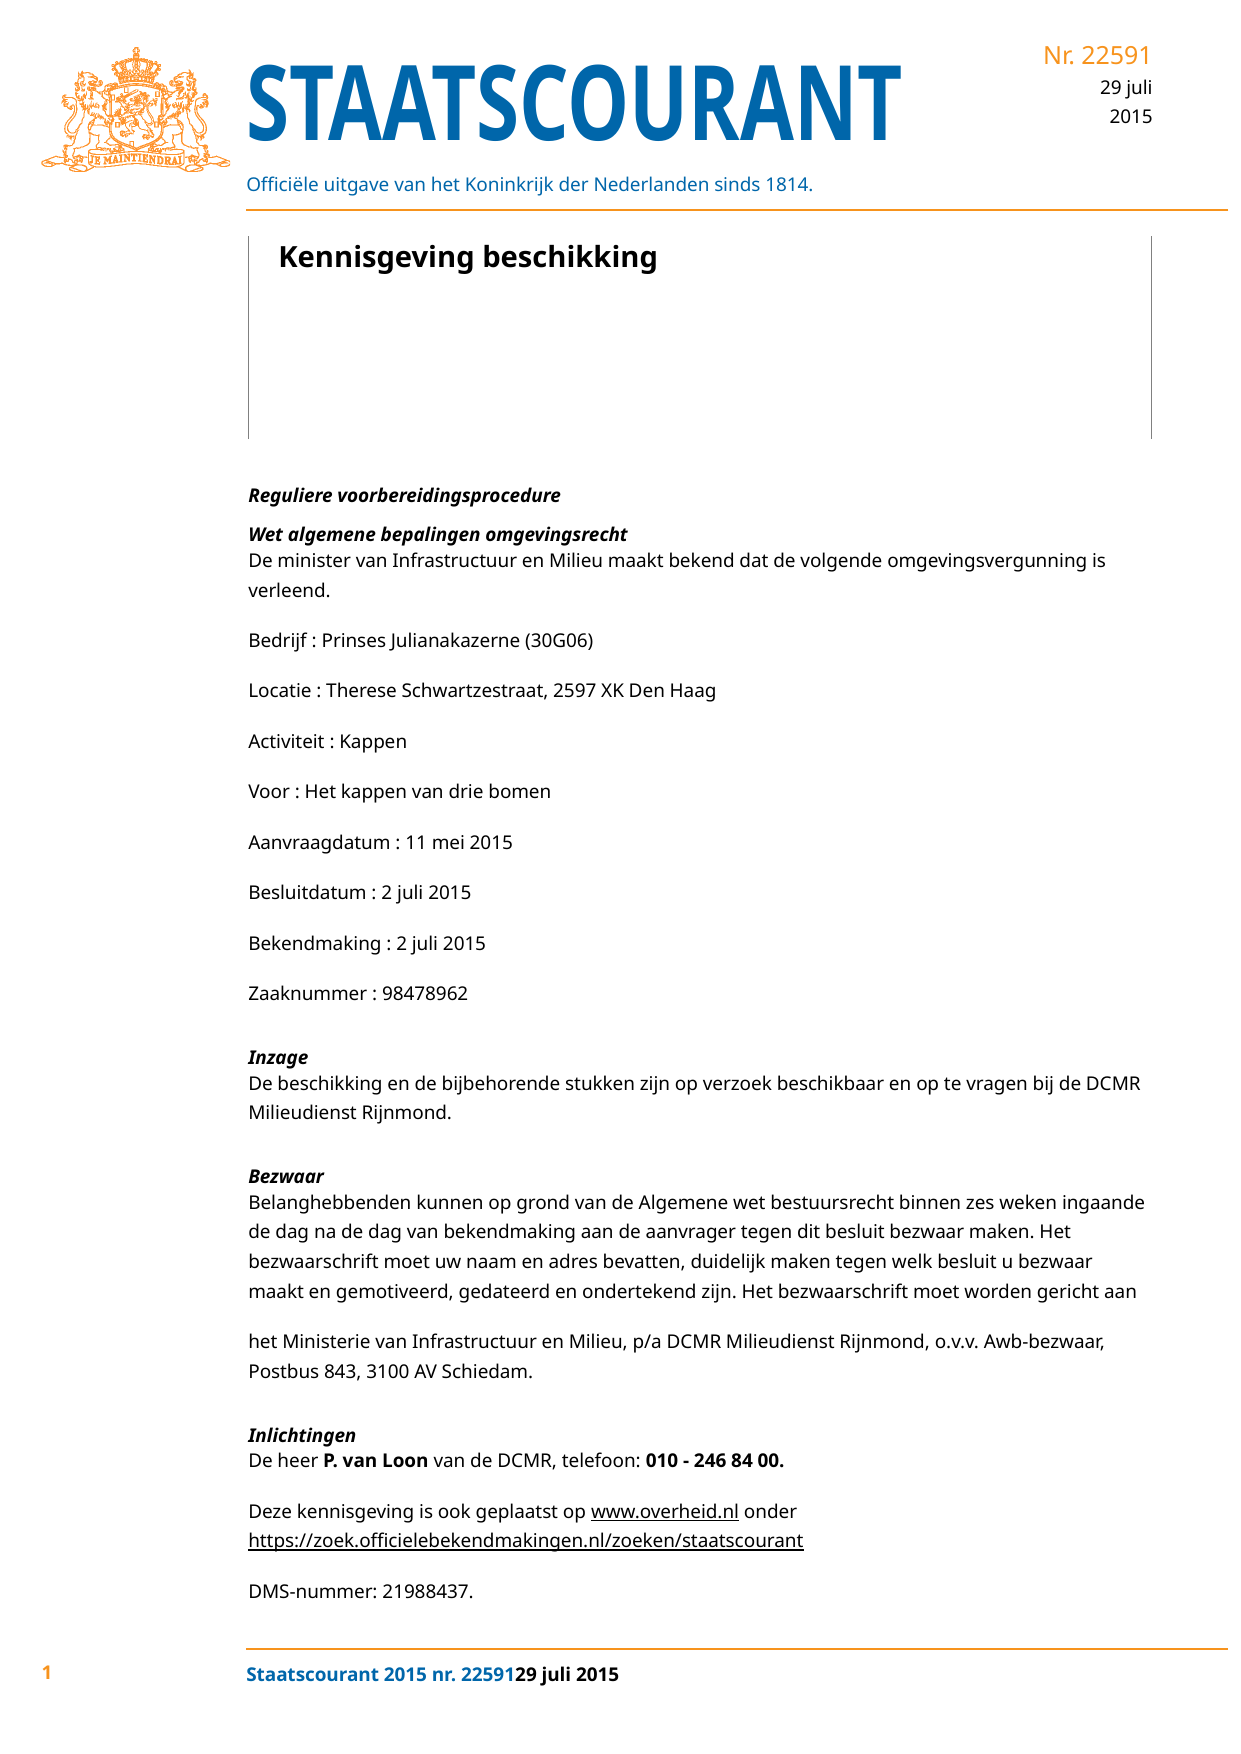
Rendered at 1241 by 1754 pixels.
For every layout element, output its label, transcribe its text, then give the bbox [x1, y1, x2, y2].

text DMS-nummer: 21988437. [248, 1578, 1152, 1604]
text Voor : Het kappen van drie bomen [248, 778, 1152, 804]
text Deze kennisgeving is ook geplaatst op www.overheid.nl onder https://zoek.officielebekendmakingen.nl/zoeken/staatscourant [248, 1498, 1152, 1553]
picture [912, 236, 1090, 414]
text Activiteit : Kappen [248, 728, 1152, 754]
text Bedrijf : Prinses Julianakazerne (30G06) [248, 627, 1152, 653]
table_header [850, 236, 912, 413]
table_header Kennisgeving beschikking [249, 236, 850, 439]
text het Ministerie van Infrastructuur en Milieu, p/a DCMR Milieudienst Rijnmond, o.v.v. Awb-bezwaar, Postbus 843, 3100 AV Schiedam. [248, 1328, 1152, 1383]
text Bezwaar [248, 1163, 1152, 1189]
picture [41, 47, 231, 172]
text Aanvraagdatum : 11 mei 2015 [248, 829, 1152, 854]
table_header [1090, 236, 1151, 413]
text Zaaknummer : 98478962 [248, 980, 1152, 1006]
text Inzage [248, 1044, 1152, 1070]
text Inlichtingen [248, 1422, 1152, 1447]
text Belanghebbenden kunnen op grond van de Algemene wet bestuursrecht binnen zes weken ingaande de dag na de dag van bekendmaking aan de aanvrager tegen dit besluit bezwaar maken. Het bezwaarschrift moet uw naam en adres bevatten, duidelijk maken tegen welk besluit u bezwaar maakt en gemotiveerd, gedateerd en ondertekend zijn. Het bezwaarschrift moet worden gericht aan [248, 1189, 1152, 1303]
table_header [850, 414, 1151, 439]
text De heer P. van Loon van de DCMR, telefoon: 010 - 246 84 00. [248, 1447, 1152, 1473]
text Reguliere voorbereidingsprocedure [248, 482, 1152, 508]
text Locatie : Therese Schwartzestraat, 2597 XK Den Haag [248, 678, 1152, 703]
text De beschikking en de bijbehorende stukken zijn op verzoek beschikbaar en op te vragen bij de DCMR Milieudienst Rijnmond. [248, 1070, 1152, 1125]
text Wet algemene bepalingen omgevingsrecht [248, 521, 1152, 547]
text Besluitdatum : 2 juli 2015 [248, 879, 1152, 905]
text De minister van Infrastructuur en Milieu maakt bekend dat de volgende omgevingsvergunning is verleend. [248, 547, 1152, 602]
text Bekendmaking : 2 juli 2015 [248, 930, 1152, 955]
